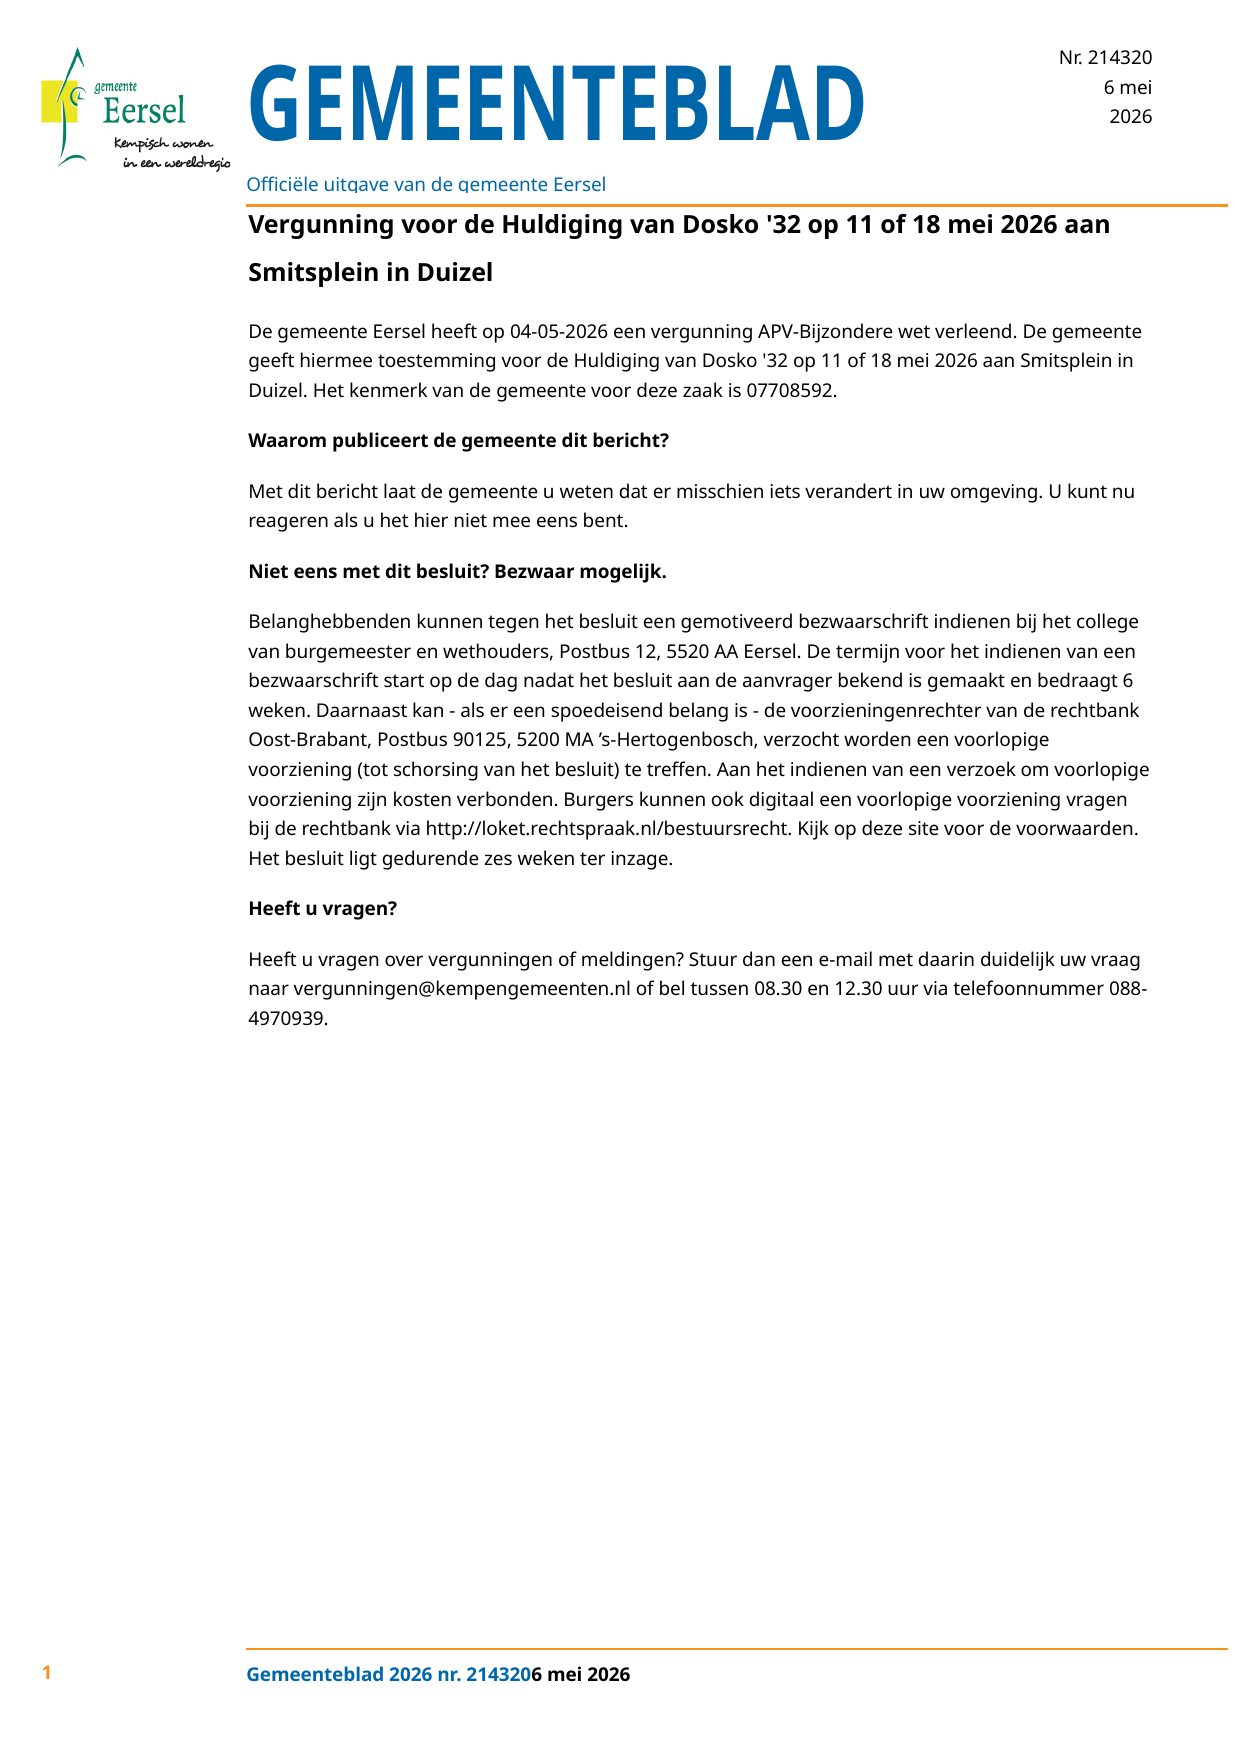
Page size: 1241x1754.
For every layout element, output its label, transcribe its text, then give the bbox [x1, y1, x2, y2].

text De gemeente Eersel heeft op 04-05-2026 een vergunning APV-Bijzondere wet verleend. De gemeente geeft hiermee toestemming voor de Huldiging van Dosko '32 op 11 of 18 mei 2026 aan Smitsplein in Duizel. Het kenmerk van de gemeente voor deze zaak is 07708592. [248, 318, 1152, 403]
text Heeft u vragen? [248, 895, 1152, 921]
text Niet eens met dit besluit? Bezwaar mogelijk. [248, 558, 1152, 584]
text Belanghebbenden kunnen tegen het besluit een gemotiveerd bezwaarschrift indienen bij het college van burgemeester en wethouders, Postbus 12, 5520 AA Eersel. De termijn voor het indienen van een bezwaarschrift start op de dag nadat het besluit aan de aanvrager bekend is gemaakt en bedraagt 6 weken. Daarnaast kan - als er een spoedeisend belang is - de voorzieningenrechter van de rechtbank Oost-Brabant, Postbus 90125, 5200 MA ’s-Hertogenbosch, verzocht worden een voorlopige voorziening (tot schorsing van het besluit) te treffen. Aan het indienen van een verzoek om voorlopige voorziening zijn kosten verbonden. Burgers kunnen ook digitaal een voorlopige voorziening vragen bij de rechtbank via http://loket.rechtspraak.nl/bestuursrecht. Kijk op deze site voor de voorwaarden. Het besluit ligt gedurende zes weken ter inzage. [248, 608, 1152, 871]
text Vergunning voor de Huldiging van Dosko '32 op 11 of 18 mei 2026 aan Smitsplein in Duizel [248, 207, 1152, 288]
text Heeft u vragen over vergunningen of meldingen? Stuur dan een e-mail met daarin duidelijk uw vraag naar vergunningen@kempengemeenten.nl of bel tussen 08.30 en 12.30 uur via telefoonnummer 088-4970939. [248, 946, 1152, 1031]
picture [41, 47, 231, 172]
text Waarom publiceert de gemeente dit bericht? [248, 427, 1152, 453]
text Met dit bericht laat de gemeente u weten dat er misschien iets verandert in uw omgeving. U kunt nu reageren als u het hier niet mee eens bent. [248, 478, 1152, 533]
